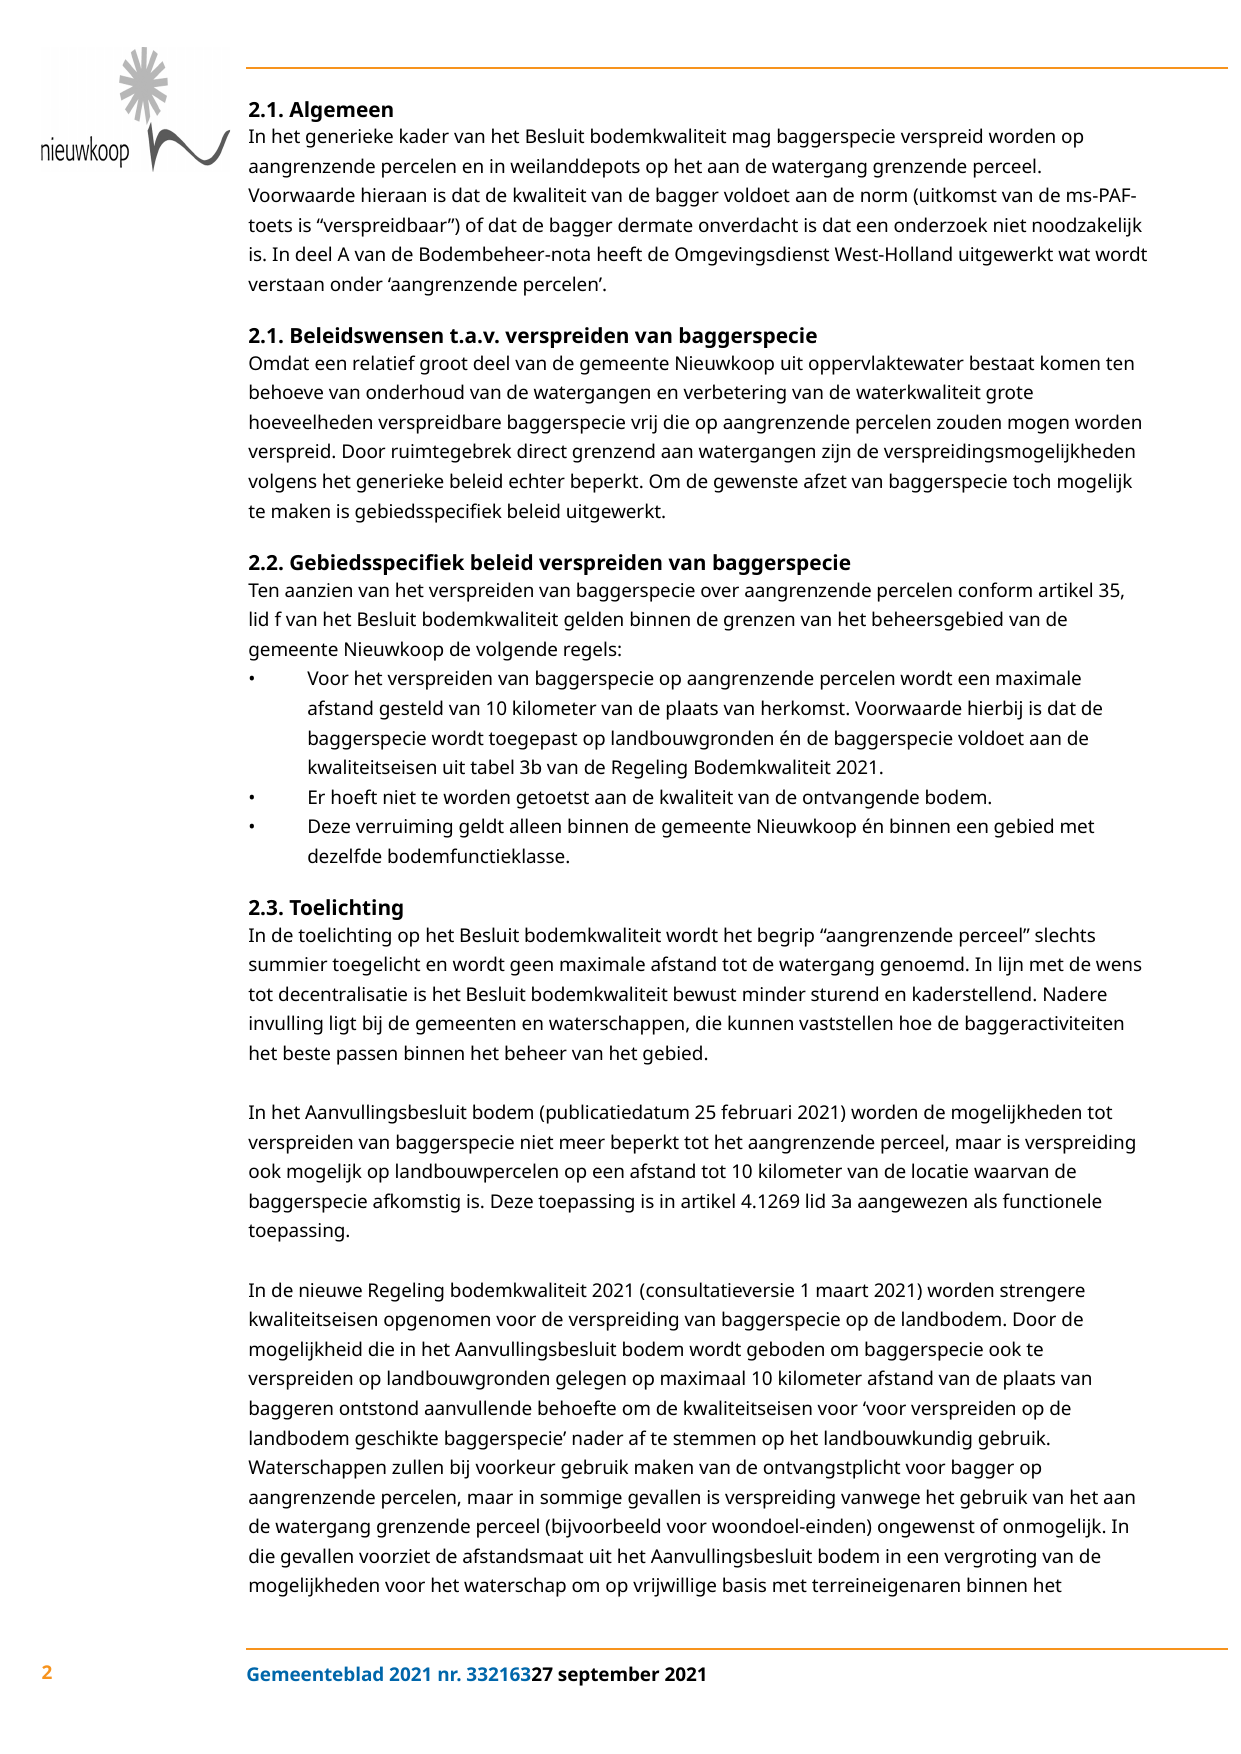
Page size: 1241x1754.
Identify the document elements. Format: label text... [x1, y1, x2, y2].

list Deze verruiming geldt alleen binnen de gemeente Nieuwkoop én binnen een gebied met dezelfde bodemfunctieklasse. [248, 813, 1152, 869]
text Ten aanzien van het verspreiden van baggerspecie over aangrenzende percelen conform artikel 35, lid f van het Besluit bodemkwaliteit gelden binnen de grenzen van het beheersgebied van de gemeente Nieuwkoop de volgende regels: [248, 577, 1152, 662]
list Voor het verspreiden van baggerspecie op aangrenzende percelen wordt een maximale afstand gesteld van 10 kilometer van de plaats van herkomst. Voorwaarde hierbij is dat de baggerspecie wordt toegepast op landbouwgronden én de baggerspecie voldoet aan de kwaliteitseisen uit tabel 3b van de Regeling Bodemkwaliteit 2021. [248, 666, 1152, 780]
text 2.1. Algemeen [248, 95, 1152, 123]
text Omdat een relatief groot deel van de gemeente Nieuwkoop uit oppervlaktewater bestaat komen ten behoeve van onderhoud van de watergangen en verbetering van de waterkwaliteit grote hoeveelheden verspreidbare baggerspecie vrij die op aangrenzende percelen zouden mogen worden verspreid. Door ruimtegebrek direct grenzend aan watergangen zijn de verspreidingsmogelijkheden volgens het generieke beleid echter beperkt. Om de gewenste afzet van baggerspecie toch mogelijk te maken is gebiedsspecifiek beleid uitgewerkt. [248, 350, 1152, 524]
text In de toelichting op het Besluit bodemkwaliteit wordt het begrip “aangrenzende perceel” slechts summier toegelicht en wordt geen maximale afstand tot de watergang genoemd. In lijn met de wens tot decentralisatie is het Besluit bodemkwaliteit bewust minder sturend en kaderstellend. Nadere invulling ligt bij de gemeenten en waterschappen, die kunnen vaststellen hoe de baggeractiviteiten het beste passen binnen het beheer van het gebied. [248, 922, 1152, 1066]
text In het generieke kader van het Besluit bodemkwaliteit mag baggerspecie verspreid worden op aangrenzende percelen en in weilanddepots op het aan de watergang grenzende perceel. Voorwaarde hieraan is dat de kwaliteit van de bagger voldoet aan de norm (uitkomst van de ms-PAF-toets is “verspreidbaar”) of dat de bagger dermate onverdacht is dat een onderzoek niet noodzakelijk is. In deel A van de Bodembeheer-nota heeft de Omgevingsdienst West-Holland uitgewerkt wat wordt verstaan onder ‘aangrenzende percelen’. [248, 123, 1152, 297]
text 2.2. Gebiedsspecifiek beleid verspreiden van baggerspecie [248, 548, 1152, 577]
text 2.1. Beleidswensen t.a.v. verspreiden van baggerspecie [248, 322, 1152, 350]
text 2.3. Toelichting [248, 893, 1152, 922]
text In de nieuwe Regeling bodemkwaliteit 2021 (consultatieversie 1 maart 2021) worden strengere kwaliteitseisen opgenomen voor de verspreiding van baggerspecie op de landbodem. Door de mogelijkheid die in het Aanvullingsbesluit bodem wordt geboden om baggerspecie ook te verspreiden op landbouwgronden gelegen op maximaal 10 kilometer afstand van de plaats van baggeren ontstond aanvullende behoefte om de kwaliteitseisen voor ‘voor verspreiden op de landbodem geschikte baggerspecie’ nader af te stemmen op het landbouwkundig gebruik. Waterschappen zullen bij voorkeur gebruik maken van de ontvangstplicht voor bagger op aangrenzende percelen, maar in sommige gevallen is verspreiding vanwege het gebruik van het aan de watergang grenzende perceel (bijvoorbeeld voor woondoel-einden) ongewenst of onmogelijk. In die gevallen voorziet de afstandsmaat uit het Aanvullingsbesluit bodem in een vergroting van de mogelijkheden voor het waterschap om op vrijwillige basis met terreineigenaren binnen het [248, 1277, 1152, 1598]
picture [41, 47, 231, 172]
list Er hoeft niet te worden getoetst aan de kwaliteit van de ontvangende bodem. [248, 784, 1152, 809]
text In het Aanvullingsbesluit bodem (publicatiedatum 25 februari 2021) worden de mogelijkheden tot verspreiden van baggerspecie niet meer beperkt tot het aangrenzende perceel, maar is verspreiding ook mogelijk op landbouwpercelen op een afstand tot 10 kilometer van de locatie waarvan de baggerspecie afkomstig is. Deze toepassing is in artikel 4.1269 lid 3a aangewezen als functionele toepassing. [248, 1099, 1152, 1243]
